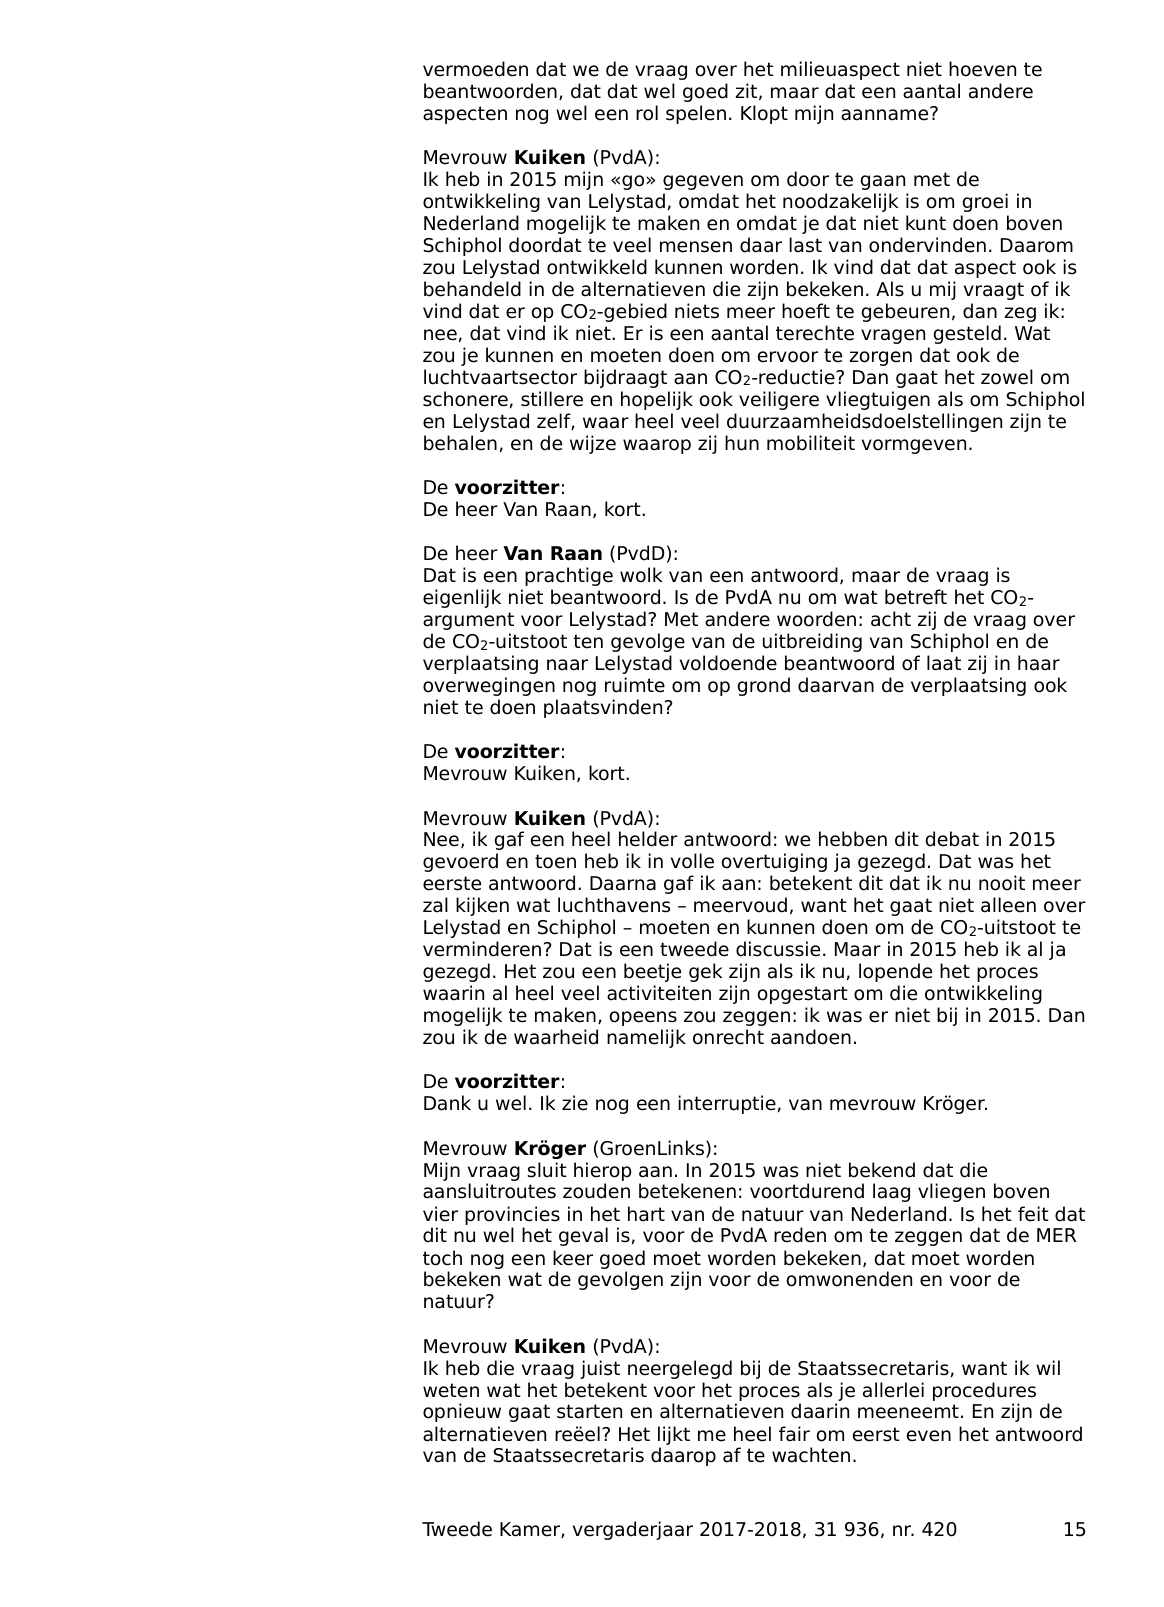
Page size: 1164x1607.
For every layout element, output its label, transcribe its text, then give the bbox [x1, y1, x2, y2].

text vermoeden dat we de vraag over het milieuaspect niet hoeven te beantwoorden, dat dat wel goed zit, maar dat een aantal andere aspecten nog wel een rol spelen. Klopt mijn aanname? [422, 59, 1087, 125]
text Ik heb die vraag juist neergelegd bij de Staatssecretaris, want ik wil weten wat het betekent voor het proces als je allerlei procedures opnieuw gaat starten en alternatieven daarin meeneemt. En zijn de alternatieven reëel? Het lijkt me heel fair om eerst even het antwoord van de Staatssecretaris daarop af te wachten. [422, 1357, 1087, 1467]
text Dat is een prachtige wolk van een antwoord, maar de vraag is eigenlijk niet beantwoord. Is de PvdA nu om wat betreft het CO2-argument voor Lelystad? Met andere woorden: acht zij de vraag over de CO2-uitstoot ten gevolge van de uitbreiding van Schiphol en de verplaatsing naar Lelystad voldoende beantwoord of laat zij in haar overwegingen nog ruimte om op grond daarvan de verplaatsing ook niet te doen plaatsvinden? [422, 565, 1087, 719]
text Mijn vraag sluit hierop aan. In 2015 was niet bekend dat die aansluitroutes zouden betekenen: voortdurend laag vliegen boven vier provincies in het hart van de natuur van Nederland. Is het feit dat dit nu wel het geval is, voor de PvdA reden om te zeggen dat de MER toch nog een keer goed moet worden bekeken, dat moet worden bekeken wat de gevolgen zijn voor de omwonenden en voor de natuur? [422, 1159, 1087, 1313]
text Ik heb in 2015 mijn «go» gegeven om door te gaan met de ontwikkeling van Lelystad, omdat het noodzakelijk is om groei in Nederland mogelijk te maken en omdat je dat niet kunt doen boven Schiphol doordat te veel mensen daar last van ondervinden. Daarom zou Lelystad ontwikkeld kunnen worden. Ik vind dat dat aspect ook is behandeld in de alternatieven die zijn bekeken. Als u mij vraagt of ik vind dat er op CO2-gebied niets meer hoeft te gebeuren, dan zeg ik: nee, dat vind ik niet. Er is een aantal terechte vragen gesteld. Wat zou je kunnen en moeten doen om ervoor te zorgen dat ook de luchtvaartsector bijdraagt aan CO2-reductie? Dan gaat het zowel om schonere, stillere en hopelijk ook veiligere vliegtuigen als om Schiphol en Lelystad zelf, waar heel veel duurzaamheidsdoelstellingen zijn te behalen, en de wijze waarop zij hun mobiliteit vormgeven. [422, 169, 1087, 455]
text De voorzitter: [422, 1071, 1087, 1093]
text Mevrouw Kuiken, kort. [422, 763, 1087, 785]
text Dank u wel. Ik zie nog een interruptie, van mevrouw Kröger. [422, 1093, 1087, 1115]
text Mevrouw Kuiken (PvdA): [422, 807, 1087, 829]
text Mevrouw Kuiken (PvdA): [422, 1336, 1087, 1357]
text De voorzitter: [422, 741, 1087, 763]
text Mevrouw Kuiken (PvdA): [422, 147, 1087, 169]
text De voorzitter: [422, 477, 1087, 499]
text De heer Van Raan, kort. [422, 499, 1087, 521]
text De heer Van Raan (PvdD): [422, 543, 1087, 565]
text Mevrouw Kröger (GroenLinks): [422, 1137, 1087, 1159]
text Nee, ik gaf een heel helder antwoord: we hebben dit debat in 2015 gevoerd en toen heb ik in volle overtuiging ja gezegd. Dat was het eerste antwoord. Daarna gaf ik aan: betekent dit dat ik nu nooit meer zal kijken wat luchthavens – meervoud, want het gaat niet alleen over Lelystad en Schiphol – moeten en kunnen doen om de CO2-uitstoot te verminderen? Dat is een tweede discussie. Maar in 2015 heb ik al ja gezegd. Het zou een beetje gek zijn als ik nu, lopende het proces waarin al heel veel activiteiten zijn opgestart om die ontwikkeling mogelijk te maken, opeens zou zeggen: ik was er niet bij in 2015. Dan zou ik de waarheid namelijk onrecht aandoen. [422, 829, 1087, 1049]
